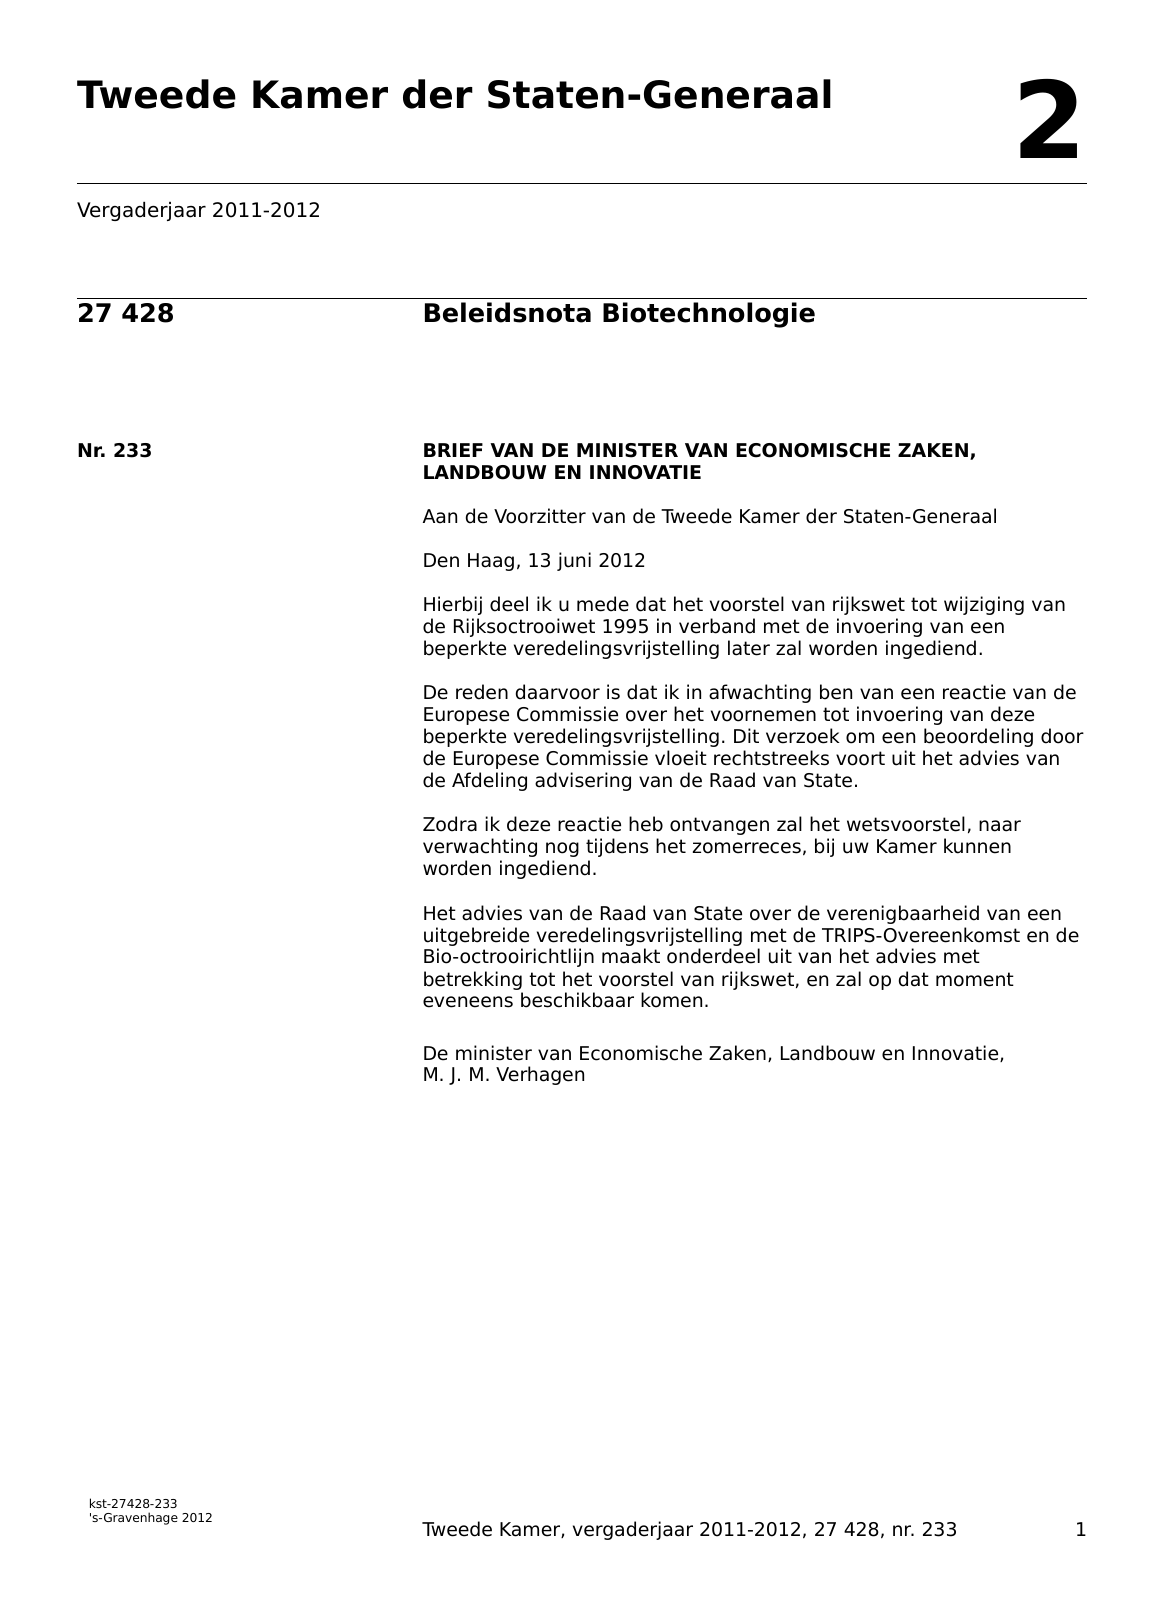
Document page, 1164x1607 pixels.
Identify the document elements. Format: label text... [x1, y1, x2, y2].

text Hierbij deel ik u mede dat het voorstel van rijkswet tot wijziging van de Rijksoctrooiwet 1995 in verband met de invoering van een beperkte veredelingsvrijstelling later zal worden ingediend. [422, 594, 1087, 660]
text Aan de Voorzitter van de Tweede Kamer der Staten-Generaal [422, 506, 1087, 528]
text Den Haag, 13 juni 2012 [422, 550, 1087, 572]
table_header 2 [886, 59, 1087, 183]
text De minister van Economische Zaken, Landbouw en Innovatie, M. J. M. Verhagen [422, 1042, 1087, 1086]
text 's-Gravenhage 2012 [88, 1511, 323, 1525]
table_cell Vergaderjaar 2011-2012 [77, 184, 1087, 298]
subtitle 27 428 Beleidsnota Biotechnologie [77, 299, 1087, 329]
subtitle Nr. 233 BRIEF VAN DE MINISTER VAN ECONOMISCHE ZAKEN, LANDBOUW EN INNOVATIE [77, 440, 1087, 484]
text De reden daarvoor is dat ik in afwachting ben van een reactie van de Europese Commissie over het voornemen tot invoering van deze beperkte veredelingsvrijstelling. Dit verzoek om een beoordeling door de Europese Commissie vloeit rechtstreeks voort uit het advies van de Afdeling advisering van de Raad van State. [422, 682, 1087, 792]
text Het advies van de Raad van State over de verenigbaarheid van een uitgebreide veredelingsvrijstelling met de TRIPS-Overeenkomst en de Bio-octrooirichtlijn maakt onderdeel uit van het advies met betrekking tot het voorstel van rijkswet, en zal op dat moment eveneens beschikbaar komen. [422, 902, 1087, 1012]
text kst-27428-233 [88, 1497, 323, 1511]
text Zodra ik deze reactie heb ontvangen zal het wetsvoorstel, naar verwachting nog tijdens het zomerreces, bij uw Kamer kunnen worden ingediend. [422, 814, 1087, 880]
table_header Tweede Kamer der Staten-Generaal [77, 59, 886, 183]
